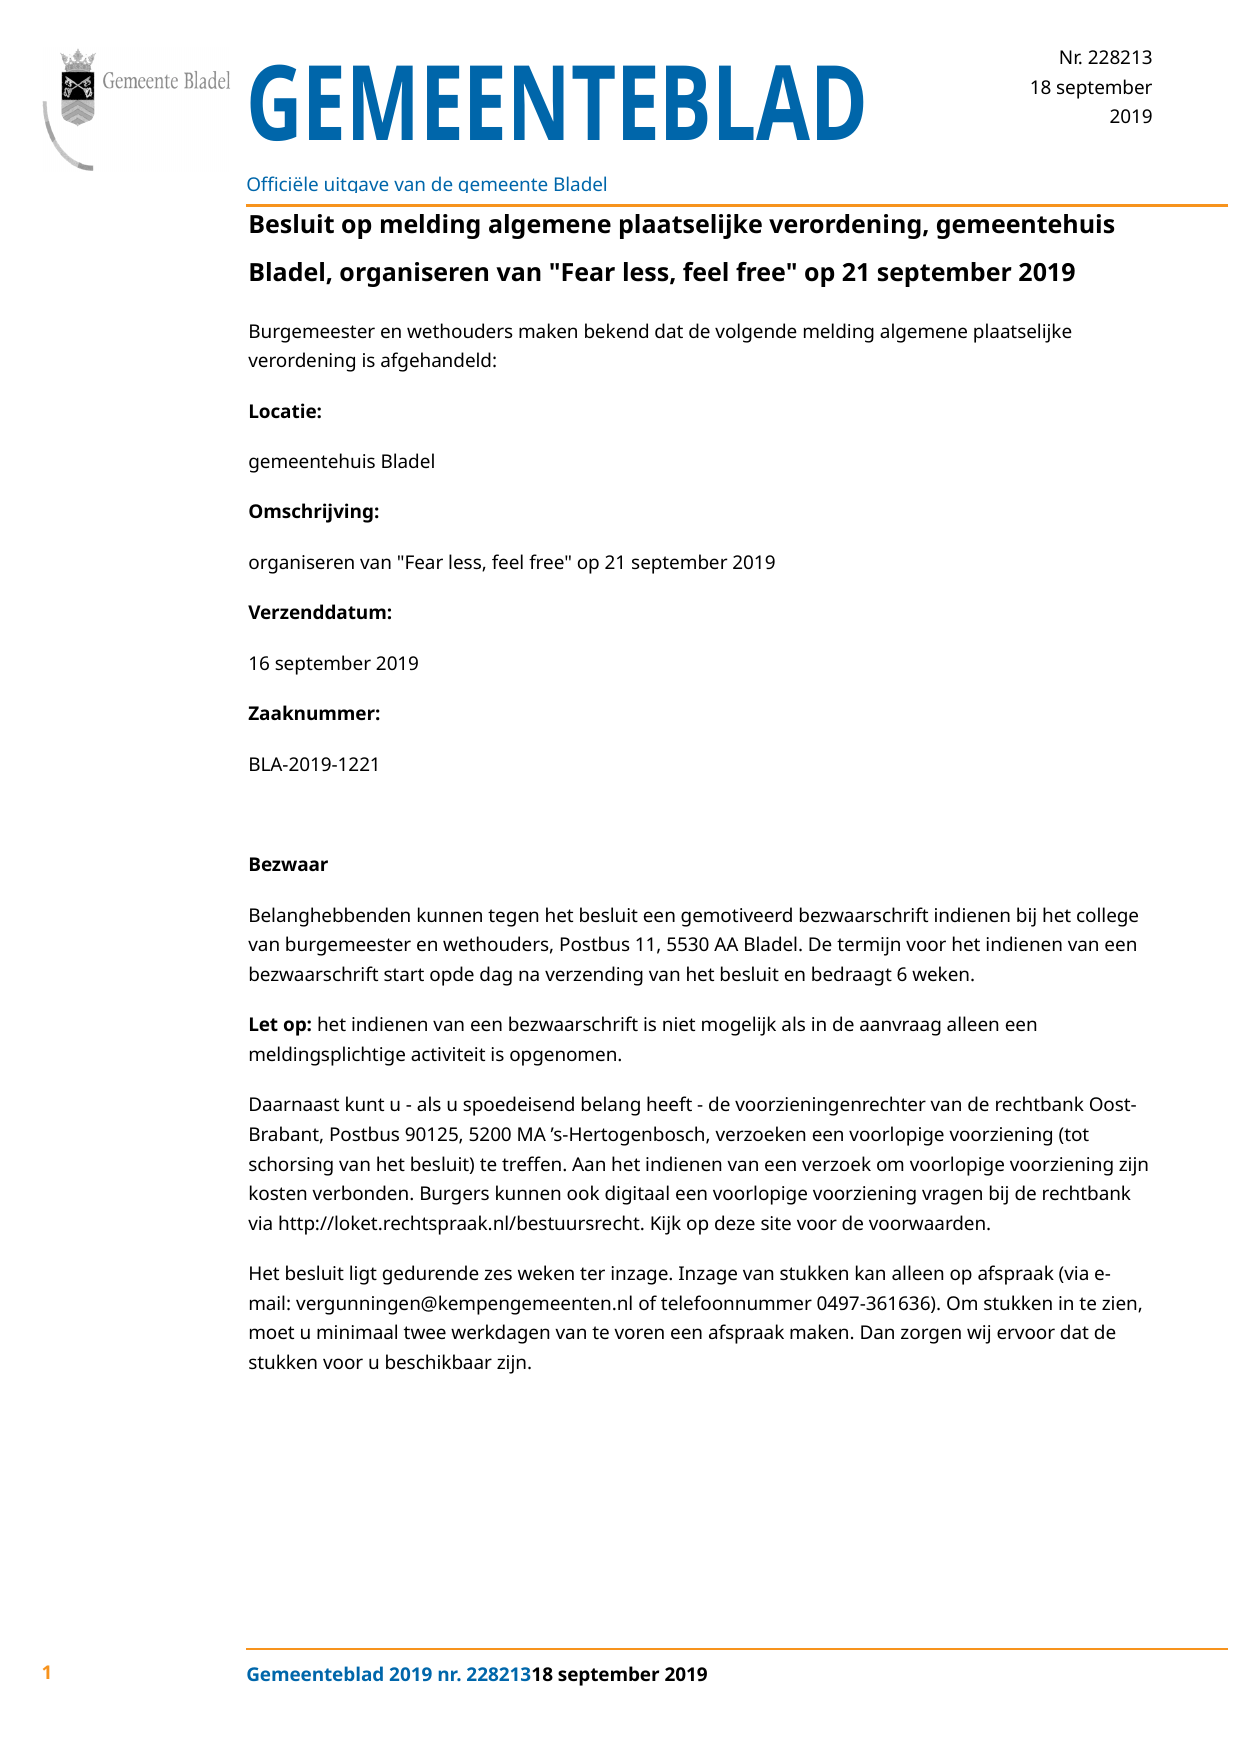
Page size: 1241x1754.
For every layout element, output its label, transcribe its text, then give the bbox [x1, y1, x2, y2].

text BLA-2019-1221 [248, 751, 1152, 777]
text Burgemeester en wethouders maken bekend dat de volgende melding algemene plaatselijke verordening is afgehandeld: [248, 318, 1152, 373]
text Locatie: [248, 398, 1152, 424]
text Het besluit ligt gedurende zes weken ter inzage. Inzage van stukken kan alleen op afspraak (via e-mail: vergunningen@kempengemeenten.nl of telefoonnummer 0497-361636). Om stukken in te zien, moet u minimaal twee werkdagen van te voren een afspraak maken. Dan zorgen wij ervoor dat de stukken voor u beschikbaar zijn. [248, 1260, 1152, 1375]
text Daarnaast kunt u - als u spoedeisend belang heeft - de voorzieningenrechter van de rechtbank Oost-Brabant, Postbus 90125, 5200 MA ’s-Hertogenbosch, verzoeken een voorlopige voorziening (tot schorsing van het besluit) te treffen. Aan het indienen van een verzoek om voorlopige voorziening zijn kosten verbonden. Burgers kunnen ook digitaal een voorlopige voorziening vragen bij de rechtbank via http://loket.rechtspraak.nl/bestuursrecht. Kijk op deze site voor de voorwaarden. [248, 1092, 1152, 1236]
text gemeentehuis Bladel [248, 448, 1152, 474]
text Let op: het indienen van een bezwaarschrift is niet mogelijk als in de aanvraag alleen een meldingsplichtige activiteit is opgenomen. [248, 1012, 1152, 1067]
text Zaaknummer: [248, 700, 1152, 726]
text Belanghebbenden kunnen tegen het besluit een gemotiveerd bezwaarschrift indienen bij het college van burgemeester en wethouders, Postbus 11, 5530 AA Bladel. De termijn voor het indienen van een bezwaarschrift start opde dag na verzending van het besluit en bedraagt 6 weken. [248, 902, 1152, 987]
text Verzenddatum: [248, 599, 1152, 625]
text Besluit op melding algemene plaatselijke verordening, gemeentehuis Bladel, organiseren van "Fear less, feel free" op 21 september 2019 [248, 207, 1152, 288]
text 16 september 2019 [248, 650, 1152, 676]
text Bezwaar [248, 852, 1152, 877]
text organiseren van "Fear less, feel free" op 21 september 2019 [248, 549, 1152, 575]
picture [41, 47, 231, 172]
text Omschrijving: [248, 499, 1152, 524]
